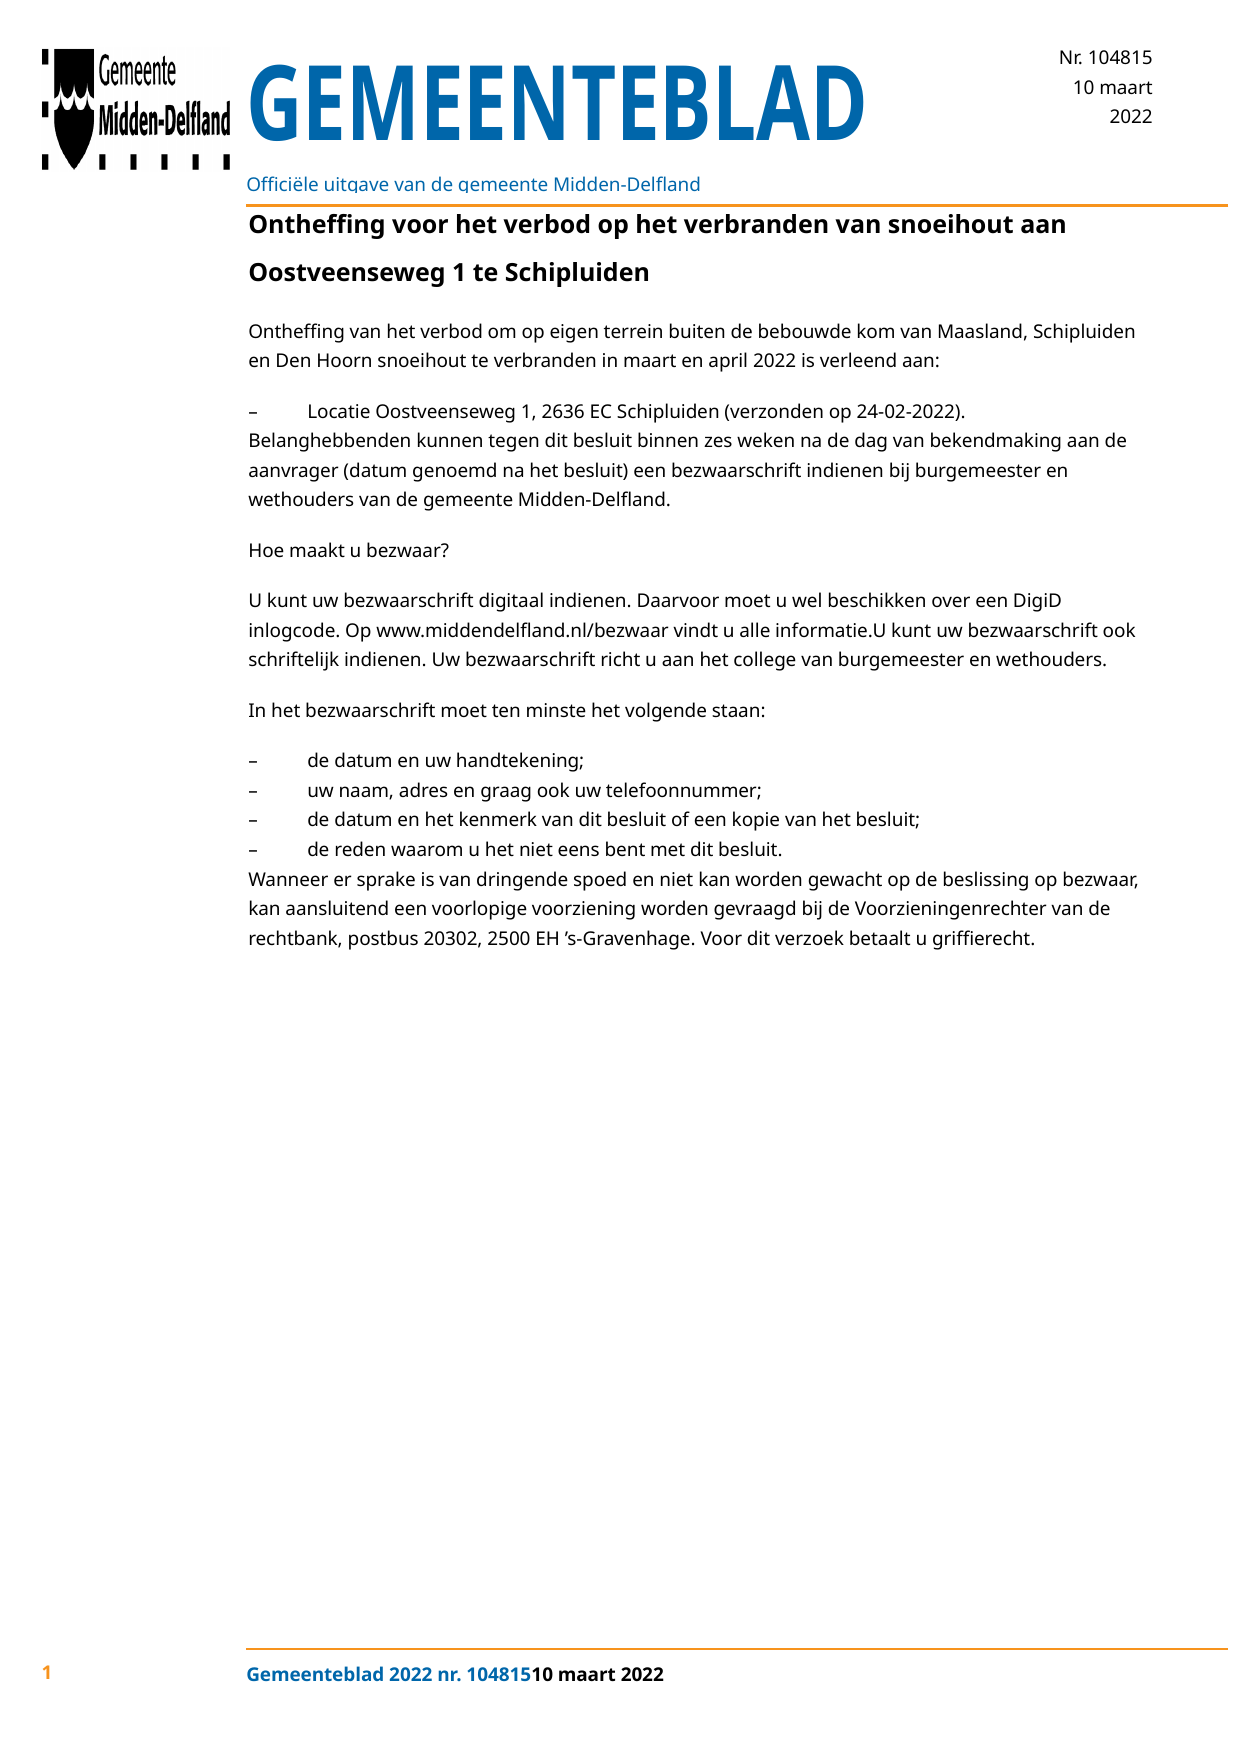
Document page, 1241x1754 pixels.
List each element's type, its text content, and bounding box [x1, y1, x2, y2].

text Belanghebbenden kunnen tegen dit besluit binnen zes weken na de dag van bekendmaking aan de aanvrager (datum genoemd na het besluit) een bezwaarschrift indienen bij burgemeester en wethouders van de gemeente Midden-Delfland. [248, 427, 1152, 512]
list de datum en het kenmerk van dit besluit of een kopie van het besluit; [248, 807, 1152, 832]
text In het bezwaarschrift moet ten minste het volgende staan: [248, 697, 1152, 723]
text Ontheffing voor het verbod op het verbranden van snoeihout aan Oostveenseweg 1 te Schipluiden [248, 207, 1152, 288]
list de datum en uw handtekening; [248, 747, 1152, 773]
text ​Wanneer er sprake is van dringende spoed en niet kan worden gewacht op de beslissing op bezwaar, kan aansluitend een voorlopige voorziening worden gevraagd bij de Voorzieningenrechter van de rechtbank, postbus 20302, 2500 EH ’s-Gravenhage. Voor dit verzoek betaalt u griffierecht. [248, 866, 1152, 951]
list Locatie Oostveenseweg 1, 2636 EC Schipluiden (verzonden op 24-02-2022). [248, 398, 1152, 424]
list de reden waarom u het niet eens bent met dit besluit. [248, 836, 1152, 862]
list uw naam, adres en graag ook uw telefoonnummer; [248, 777, 1152, 803]
text Ontheffing van het verbod om op eigen terrein buiten de bebouwde kom van Maasland, Schipluiden en Den Hoorn snoeihout te verbranden in maart en april 2022 is verleend aan: [248, 318, 1152, 373]
text U kunt uw bezwaarschrift digitaal indienen. Daarvoor moet u wel beschikken over een DigiD inlogcode. Op www.middendelfland.nl/bezwaar vindt u alle informatie.U kunt uw bezwaarschrift ook schriftelijk indienen. Uw bezwaarschrift richt u aan het college van burgemeester en wethouders. [248, 587, 1152, 672]
text Hoe maakt u bezwaar? [248, 537, 1152, 563]
picture [41, 47, 231, 172]
